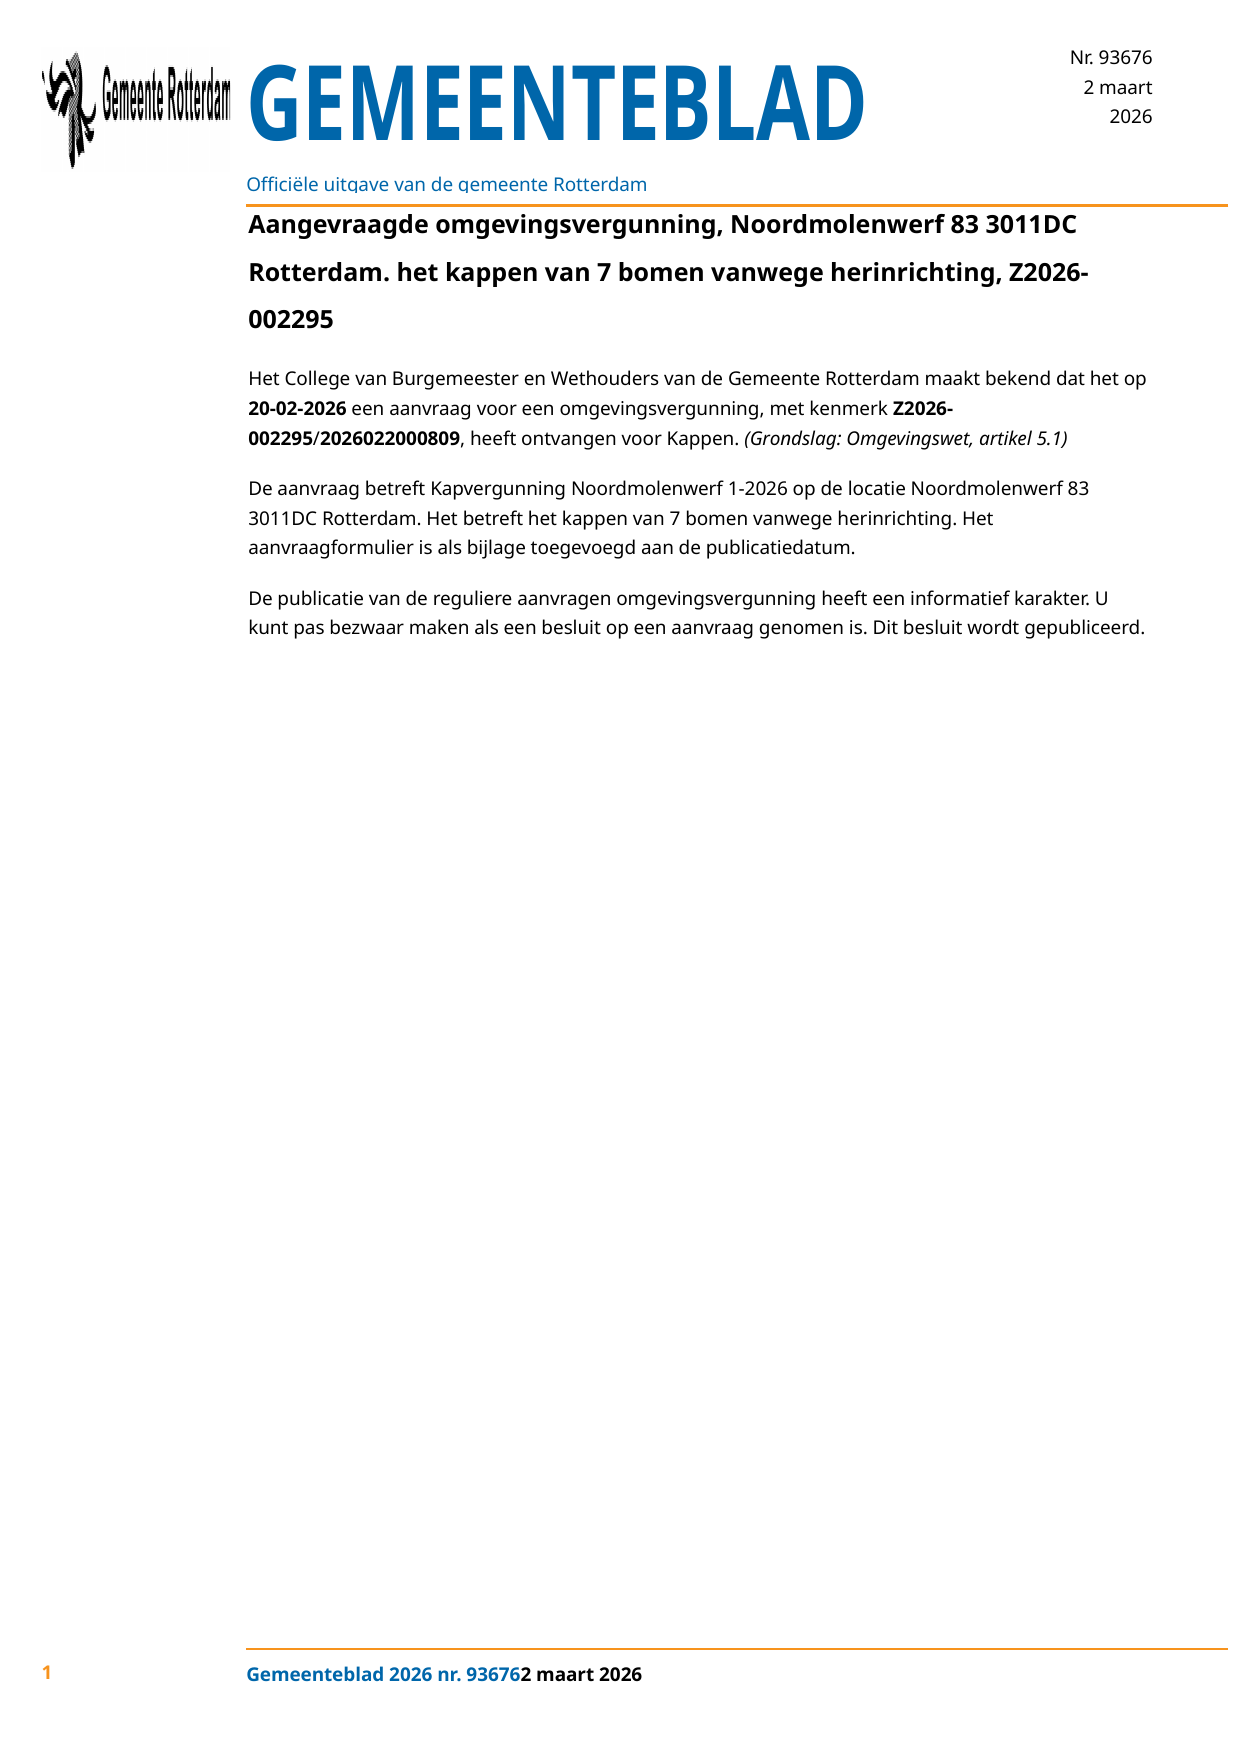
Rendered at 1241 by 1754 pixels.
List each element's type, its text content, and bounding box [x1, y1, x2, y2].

text De publicatie van de reguliere aanvragen omgevingsvergunning heeft een informatief karakter. U kunt pas bezwaar maken als een besluit op een aanvraag genomen is. Dit besluit wordt gepubliceerd. [248, 585, 1152, 640]
text Het College van Burgemeester en Wethouders van de Gemeente Rotterdam maakt bekend dat het op 20-02-2026 een aanvraag voor een omgevingsvergunning, met kenmerk Z2026-002295/2026022000809, heeft ontvangen voor Kappen. (Grondslag: Omgevingswet, artikel 5.1) [248, 366, 1152, 450]
picture [41, 47, 231, 172]
text De aanvraag betreft Kapvergunning Noordmolenwerf 1-2026 op de locatie Noordmolenwerf 83 3011DC Rotterdam. Het betreft het kappen van 7 bomen vanwege herinrichting. Het aanvraagformulier is als bijlage toegevoegd aan de publicatiedatum. [248, 475, 1152, 560]
text Aangevraagde omgevingsvergunning, Noordmolenwerf 83 3011DC Rotterdam. het kappen van 7 bomen vanwege herinrichting, Z2026-002295 [248, 207, 1152, 336]
